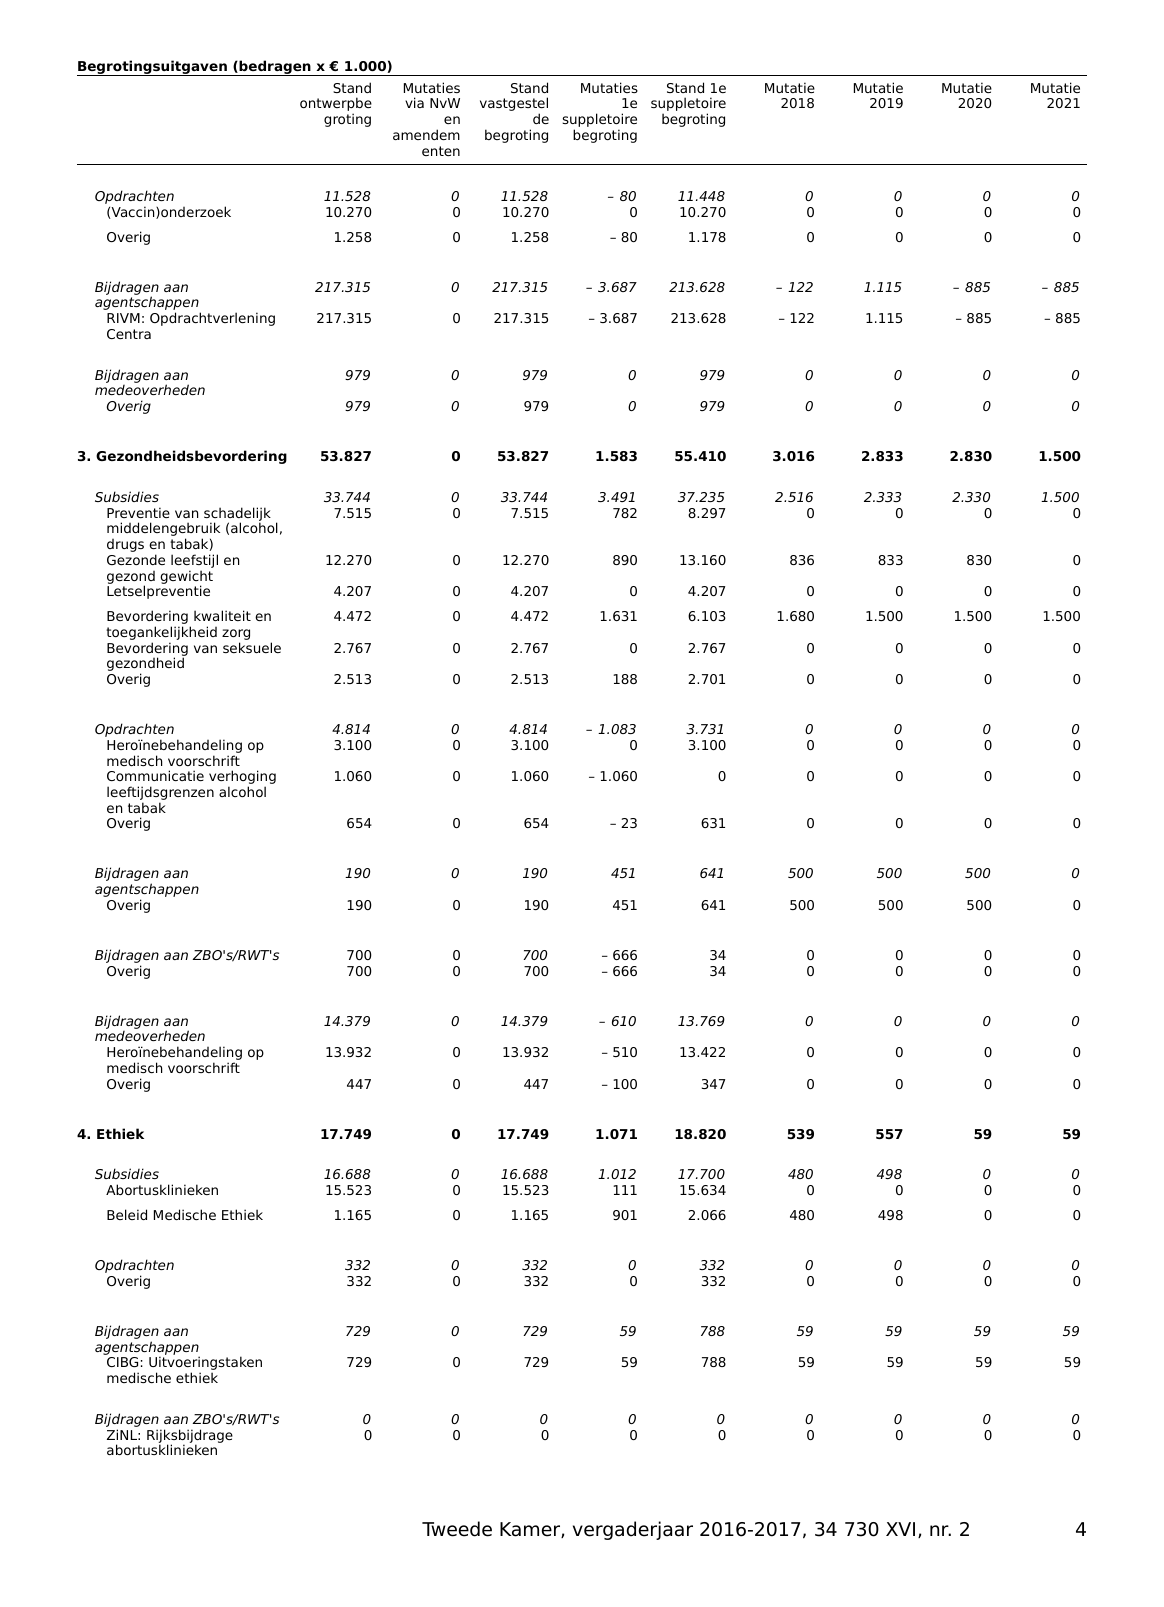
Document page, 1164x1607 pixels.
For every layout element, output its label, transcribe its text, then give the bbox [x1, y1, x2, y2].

table_cell [821, 424, 909, 449]
table_cell 0 [732, 399, 821, 424]
table_cell 700 [289, 948, 378, 963]
table_cell 332 [466, 1258, 555, 1274]
table_cell – 610 [555, 1014, 644, 1045]
table_cell [77, 1045, 88, 1076]
table_cell [77, 923, 88, 948]
table_cell 0 [378, 1045, 466, 1076]
table_cell [89, 1101, 100, 1126]
table_cell [466, 1233, 555, 1258]
table_cell [77, 989, 88, 1013]
table_cell 0 [378, 189, 466, 204]
table_cell [77, 672, 88, 697]
table_cell 1.012 [555, 1167, 644, 1183]
table_cell [89, 1299, 100, 1324]
table_cell [77, 1014, 88, 1045]
table_cell 332 [289, 1258, 378, 1274]
table_cell 1.115 [821, 280, 909, 311]
table_cell 0 [732, 505, 821, 553]
table_cell 0 [998, 230, 1087, 254]
table_cell 12.270 [466, 553, 555, 584]
table_cell 0 [998, 553, 1087, 584]
table_cell [77, 230, 88, 254]
table_cell [89, 584, 100, 609]
table_cell [100, 1233, 289, 1258]
table_cell 0 [909, 1274, 998, 1299]
table_cell 4.472 [289, 609, 378, 641]
table_cell 729 [466, 1355, 555, 1387]
table_cell [555, 424, 644, 449]
table_cell 0 [821, 1014, 909, 1045]
table_cell 836 [732, 553, 821, 584]
table_cell [77, 189, 88, 204]
table_cell 0 [289, 1412, 378, 1427]
table_cell [378, 1299, 466, 1324]
table_cell 0 [378, 368, 466, 399]
table_cell [100, 923, 289, 948]
table_cell [732, 841, 821, 866]
table_cell [89, 1142, 100, 1167]
table_cell [89, 311, 100, 342]
table_cell ZiNL: Rijksbijdrage abortusklinieken [100, 1427, 289, 1459]
table_cell [909, 923, 998, 948]
table_cell 729 [466, 1324, 555, 1355]
table_cell 18.820 [644, 1126, 732, 1142]
table_cell 17.749 [289, 1126, 378, 1142]
table_cell 111 [555, 1183, 644, 1208]
table_cell [644, 343, 732, 367]
table_cell [998, 1387, 1087, 1412]
table_cell 447 [466, 1076, 555, 1101]
table_cell [732, 343, 821, 367]
table_cell 0 [555, 399, 644, 424]
table_cell [89, 1427, 100, 1459]
table_cell 500 [909, 866, 998, 898]
table_cell [821, 465, 909, 490]
table_cell 0 [909, 368, 998, 399]
table_cell 0 [732, 948, 821, 963]
table_cell [289, 697, 378, 722]
table_cell 11.528 [289, 189, 378, 204]
table_cell 539 [732, 1126, 821, 1142]
table_cell 1.060 [466, 769, 555, 816]
table_cell 631 [644, 816, 732, 841]
table_cell 0 [821, 1045, 909, 1076]
table_cell [378, 165, 466, 189]
table_cell [821, 841, 909, 866]
table_cell Bijdragen aan ZBO's/RWT's [89, 948, 289, 963]
table_cell [466, 697, 555, 722]
table_cell 1.680 [732, 609, 821, 641]
table_cell Bijdragen aan agentschappen [89, 1324, 289, 1355]
table_cell 0 [821, 1412, 909, 1427]
table_cell [289, 165, 378, 189]
table_cell 1.500 [998, 490, 1087, 505]
table_cell 13.422 [644, 1045, 732, 1076]
table_cell 0 [555, 1427, 644, 1459]
table_cell [821, 255, 909, 279]
table_cell Overig [100, 672, 289, 697]
table_cell 53.827 [466, 449, 555, 465]
table_cell 17.749 [466, 1126, 555, 1142]
table_cell 641 [644, 866, 732, 898]
table_cell [77, 399, 88, 424]
table_cell [998, 989, 1087, 1013]
table_cell 0 [821, 230, 909, 254]
table_cell 0 [378, 722, 466, 738]
table_cell 0 [909, 722, 998, 738]
table_cell [289, 989, 378, 1013]
table_cell [821, 1299, 909, 1324]
table_cell 0 [378, 1014, 466, 1045]
table_cell Mutaties via NvW en amendementen [378, 76, 466, 164]
table_cell [909, 255, 998, 279]
table_cell 15.523 [466, 1183, 555, 1208]
table_cell 0 [998, 205, 1087, 229]
table_cell 0 [378, 1427, 466, 1459]
table_cell 0 [998, 898, 1087, 923]
table_cell 15.523 [289, 1183, 378, 1208]
table_cell [89, 230, 100, 254]
table_cell [378, 1233, 466, 1258]
table_cell Overig [100, 1274, 289, 1299]
table_cell 0 [644, 1412, 732, 1427]
table_cell [77, 1142, 88, 1167]
table_cell 451 [555, 898, 644, 923]
table_cell 700 [466, 964, 555, 988]
table_cell 0 [732, 1274, 821, 1299]
table_cell [998, 841, 1087, 866]
table_cell [89, 1233, 100, 1258]
table_cell 0 [998, 505, 1087, 553]
table_cell [378, 989, 466, 1013]
table_cell 59 [555, 1324, 644, 1355]
table_cell 0 [998, 1258, 1087, 1274]
table_cell [100, 989, 289, 1013]
table_cell [100, 697, 289, 722]
table_cell [909, 343, 998, 367]
table_cell 11.528 [466, 189, 555, 204]
table_cell 0 [998, 1076, 1087, 1101]
table_cell 0 [998, 1427, 1087, 1459]
table_cell 13.160 [644, 553, 732, 584]
table_cell [732, 697, 821, 722]
table_cell 2.516 [732, 490, 821, 505]
table_cell 217.315 [289, 280, 378, 311]
table_cell 0 [998, 189, 1087, 204]
table_cell [100, 165, 289, 189]
table_cell Mutatie 2020 [909, 76, 998, 164]
table_cell 0 [378, 1208, 466, 1233]
table_cell 0 [378, 1167, 466, 1183]
table_cell [100, 1101, 289, 1126]
table_cell 13.932 [466, 1045, 555, 1076]
table_cell [77, 255, 88, 279]
table_cell 1.500 [821, 609, 909, 641]
table_cell 0 [998, 1167, 1087, 1183]
table_cell 10.270 [289, 205, 378, 229]
table_cell [289, 424, 378, 449]
table_cell [732, 1233, 821, 1258]
table_cell [378, 841, 466, 866]
table_cell 53.827 [289, 449, 378, 465]
table_cell 4.207 [466, 584, 555, 609]
table_cell – 80 [555, 189, 644, 204]
table_cell [89, 1076, 100, 1101]
table_cell [998, 424, 1087, 449]
table_cell [77, 697, 88, 722]
table_cell [89, 641, 100, 672]
table_cell [466, 165, 555, 189]
table_cell 190 [466, 898, 555, 923]
table_cell 2.833 [821, 449, 909, 465]
table_cell [378, 255, 466, 279]
table_cell 190 [289, 898, 378, 923]
table_cell [89, 769, 100, 816]
table_cell 1.500 [998, 449, 1087, 465]
table_cell RIVM: Opdrachtverlening Centra [100, 311, 289, 342]
table_cell 0 [998, 1274, 1087, 1299]
table_cell 0 [378, 866, 466, 898]
table_cell 0 [909, 1076, 998, 1101]
table_cell 2.333 [821, 490, 909, 505]
table_cell 0 [378, 1355, 466, 1387]
table_cell [644, 1101, 732, 1126]
table_cell – 885 [998, 280, 1087, 311]
table_cell [77, 964, 88, 988]
table_cell (Vaccin)onderzoek [100, 205, 289, 229]
table_cell [555, 165, 644, 189]
table_cell 16.688 [466, 1167, 555, 1183]
table_cell 480 [732, 1208, 821, 1233]
table_cell 979 [289, 399, 378, 424]
table_cell [555, 1233, 644, 1258]
table_cell 0 [998, 1208, 1087, 1233]
table_cell 979 [644, 399, 732, 424]
table_cell 2.330 [909, 490, 998, 505]
table_cell 979 [289, 368, 378, 399]
table_cell Beleid Medische Ethiek [100, 1208, 289, 1233]
table_cell [909, 697, 998, 722]
table_cell [289, 255, 378, 279]
table_cell 59 [998, 1324, 1087, 1355]
table_cell [289, 1101, 378, 1126]
table_cell 2.701 [644, 672, 732, 697]
table_cell Bevordering kwaliteit en toegankelijkheid zorg [100, 609, 289, 641]
table_cell [466, 1299, 555, 1324]
table_cell [378, 1101, 466, 1126]
table_cell [89, 1183, 100, 1208]
table_cell 979 [466, 368, 555, 399]
table_cell 0 [555, 584, 644, 609]
table_cell [77, 1076, 88, 1101]
table_cell – 1.083 [555, 722, 644, 738]
table_cell Heroïnebehandeling op medisch voorschrift [100, 1045, 289, 1076]
table_cell – 100 [555, 1076, 644, 1101]
table_cell 0 [555, 1258, 644, 1274]
table_cell 0 [378, 311, 466, 342]
table_cell [89, 841, 100, 866]
table_cell 1.071 [555, 1126, 644, 1142]
table_cell [909, 424, 998, 449]
table_cell 4.207 [644, 584, 732, 609]
table_cell 641 [644, 898, 732, 923]
table_cell [466, 465, 555, 490]
table_cell [289, 1142, 378, 1167]
table_cell 0 [732, 1076, 821, 1101]
table_cell 0 [466, 1412, 555, 1427]
table_cell [909, 989, 998, 1013]
table_cell 0 [821, 205, 909, 229]
table_cell [77, 1167, 88, 1183]
table_cell 0 [732, 230, 821, 254]
table_cell 0 [821, 584, 909, 609]
table_cell [89, 165, 100, 189]
table_cell 0 [555, 1412, 644, 1427]
table_cell Mutatie 2019 [821, 76, 909, 164]
table_cell 0 [998, 948, 1087, 963]
table_cell 0 [378, 1324, 466, 1355]
table_cell [732, 465, 821, 490]
table_cell 188 [555, 672, 644, 697]
table_cell 0 [732, 205, 821, 229]
table_cell 217.315 [466, 280, 555, 311]
table_cell 654 [289, 816, 378, 841]
table_cell [378, 923, 466, 948]
table_cell [100, 343, 289, 367]
table_cell 890 [555, 553, 644, 584]
table_cell [466, 923, 555, 948]
table_cell 1.165 [466, 1208, 555, 1233]
table_cell [289, 1299, 378, 1324]
table_cell – 885 [909, 280, 998, 311]
table_cell Preventie van schadelijk middelengebruik (alcohol, drugs en tabak) [100, 505, 289, 553]
table_cell 16.688 [289, 1167, 378, 1183]
table_cell 0 [998, 584, 1087, 609]
table_cell 0 [378, 641, 466, 672]
table_cell [89, 989, 100, 1013]
table_cell [77, 465, 88, 490]
table_cell 0 [732, 368, 821, 399]
table_cell 2.066 [644, 1208, 732, 1233]
table_cell – 122 [732, 311, 821, 342]
table_cell 2.513 [289, 672, 378, 697]
table_cell 0 [732, 1014, 821, 1045]
table_cell [89, 697, 100, 722]
table_cell – 666 [555, 948, 644, 963]
table_cell Heroïnebehandeling op medisch voorschrift [100, 738, 289, 769]
table_cell 0 [732, 722, 821, 738]
table_cell [821, 923, 909, 948]
table_cell 0 [555, 738, 644, 769]
table_cell [378, 465, 466, 490]
table_cell [909, 465, 998, 490]
table_cell [77, 1274, 88, 1299]
table_cell 0 [821, 189, 909, 204]
table_cell 1.500 [909, 609, 998, 641]
table_cell [77, 641, 88, 672]
table_cell [77, 609, 88, 641]
table_cell 0 [289, 1427, 378, 1459]
table_cell [909, 841, 998, 866]
table_cell 498 [821, 1208, 909, 1233]
table_cell Bevordering van seksuele gezondheid [100, 641, 289, 672]
table_cell 0 [644, 1427, 732, 1459]
table_cell [378, 697, 466, 722]
table_cell [100, 841, 289, 866]
table_cell 0 [732, 1183, 821, 1208]
table_cell 14.379 [289, 1014, 378, 1045]
table_cell 0 [378, 1076, 466, 1101]
table_cell Mutaties 1e suppletoire begroting [555, 76, 644, 164]
table_cell 0 [909, 964, 998, 988]
table_cell [89, 672, 100, 697]
table_cell [77, 343, 88, 367]
table_cell – 885 [998, 311, 1087, 342]
table_cell 3.100 [644, 738, 732, 769]
table_cell 700 [466, 948, 555, 963]
table_cell – 3.687 [555, 280, 644, 311]
table_cell [732, 424, 821, 449]
table_cell 59 [998, 1355, 1087, 1387]
table_cell [732, 165, 821, 189]
table_cell [378, 1142, 466, 1167]
table_cell [466, 1101, 555, 1126]
table_cell 15.634 [644, 1183, 732, 1208]
table_cell [77, 311, 88, 342]
table_cell 0 [378, 399, 466, 424]
table_cell 0 [909, 1258, 998, 1274]
table_cell 979 [466, 399, 555, 424]
table_cell [466, 1387, 555, 1412]
table_cell 0 [909, 1183, 998, 1208]
table_cell 0 [998, 769, 1087, 816]
table_cell 0 [998, 738, 1087, 769]
table_cell 0 [732, 816, 821, 841]
table_cell [909, 1233, 998, 1258]
table_cell 0 [378, 609, 466, 641]
table_cell [644, 923, 732, 948]
table_cell 0 [821, 1076, 909, 1101]
table_cell 1.258 [466, 230, 555, 254]
table_cell 0 [998, 641, 1087, 672]
table_cell [466, 1142, 555, 1167]
table_cell 4.207 [289, 584, 378, 609]
table_cell 13.769 [644, 1014, 732, 1045]
table_cell [77, 424, 88, 449]
table_cell 0 [909, 399, 998, 424]
table_cell [77, 841, 88, 866]
table_cell [732, 989, 821, 1013]
table_cell [89, 816, 100, 841]
table_cell [909, 1101, 998, 1126]
table_cell 0 [555, 205, 644, 229]
table_cell 10.270 [466, 205, 555, 229]
table_cell 0 [732, 641, 821, 672]
table_cell 0 [909, 1167, 998, 1183]
table_cell – 122 [732, 280, 821, 311]
table_cell Communicatie verhoging leeftijdsgrenzen alcohol en tabak [100, 769, 289, 816]
table_cell 0 [909, 584, 998, 609]
table_cell [555, 465, 644, 490]
table_cell 1.258 [289, 230, 378, 254]
table_cell Letselpreventie [100, 584, 289, 609]
table_cell 557 [821, 1126, 909, 1142]
table_cell [89, 898, 100, 923]
table_cell 0 [909, 1045, 998, 1076]
table_cell 0 [821, 816, 909, 841]
table_cell Stand ontwerpbegroting [289, 76, 378, 164]
table_cell [732, 1299, 821, 1324]
table_cell Opdrachten [89, 1258, 289, 1274]
table_cell 0 [909, 1412, 998, 1427]
table_cell [644, 1142, 732, 1167]
table_cell [644, 1387, 732, 1412]
table_cell [100, 1387, 289, 1412]
table_cell 0 [998, 1014, 1087, 1045]
table_cell 500 [732, 866, 821, 898]
table_cell 0 [555, 641, 644, 672]
table_cell [77, 553, 88, 584]
table_cell [77, 505, 88, 553]
table_cell 0 [555, 368, 644, 399]
table_cell 0 [821, 1183, 909, 1208]
table_cell Overig [100, 399, 289, 424]
table_cell 13.932 [289, 1045, 378, 1076]
table_cell 0 [732, 1412, 821, 1427]
table_cell 59 [555, 1355, 644, 1387]
table_cell 3.731 [644, 722, 732, 738]
table_cell 0 [378, 1183, 466, 1208]
table_cell 0 [998, 1183, 1087, 1208]
table_cell 332 [644, 1274, 732, 1299]
table_cell 332 [644, 1258, 732, 1274]
table_cell [909, 1387, 998, 1412]
table_cell [89, 399, 100, 424]
table_cell 0 [378, 948, 466, 963]
table_cell [998, 1101, 1087, 1126]
table_cell [555, 989, 644, 1013]
table_cell [644, 255, 732, 279]
table_cell [77, 1233, 88, 1258]
table_cell [644, 465, 732, 490]
table_cell 979 [644, 368, 732, 399]
table_cell [821, 697, 909, 722]
table_cell 55.410 [644, 449, 732, 465]
table_cell [100, 424, 289, 449]
table_cell 59 [998, 1126, 1087, 1142]
table_cell 0 [378, 584, 466, 609]
table_cell [89, 923, 100, 948]
table_cell 217.315 [466, 311, 555, 342]
table_cell – 510 [555, 1045, 644, 1076]
table_cell [555, 1299, 644, 1324]
table_cell [77, 816, 88, 841]
table_cell 213.628 [644, 280, 732, 311]
table_cell 0 [821, 1427, 909, 1459]
table_cell [732, 1142, 821, 1167]
table_cell 0 [998, 816, 1087, 841]
table_cell [821, 989, 909, 1013]
table_cell – 23 [555, 816, 644, 841]
table_cell 332 [466, 1274, 555, 1299]
table_cell 0 [909, 1427, 998, 1459]
table_cell 190 [466, 866, 555, 898]
table_cell 0 [732, 964, 821, 988]
table_cell 0 [909, 205, 998, 229]
table_cell [644, 697, 732, 722]
table_cell 347 [644, 1076, 732, 1101]
table_cell [77, 205, 88, 229]
table_cell [89, 76, 100, 164]
table_cell 830 [909, 553, 998, 584]
table_cell [555, 923, 644, 948]
table_cell 1.115 [821, 311, 909, 342]
table_cell [998, 697, 1087, 722]
table_cell 0 [998, 399, 1087, 424]
table_cell [289, 465, 378, 490]
table_cell [289, 923, 378, 948]
table_cell [466, 424, 555, 449]
table_cell 700 [289, 964, 378, 988]
table_cell 0 [378, 1412, 466, 1427]
table_cell [378, 424, 466, 449]
table_cell 14.379 [466, 1014, 555, 1045]
table_cell [289, 343, 378, 367]
table_cell 0 [378, 230, 466, 254]
table_cell [555, 1142, 644, 1167]
table_cell Stand 1e suppletoire begroting [644, 76, 732, 164]
table_cell 788 [644, 1324, 732, 1355]
table_cell 2.767 [466, 641, 555, 672]
table_cell 0 [821, 769, 909, 816]
table_cell 0 [732, 189, 821, 204]
table_cell [77, 1208, 88, 1233]
table_cell 0 [466, 1427, 555, 1459]
table_cell 0 [378, 280, 466, 311]
table_cell 0 [732, 584, 821, 609]
table_cell 190 [289, 866, 378, 898]
table_cell Overig [100, 816, 289, 841]
table_cell 0 [998, 722, 1087, 738]
table_cell 498 [821, 1167, 909, 1183]
table_cell Opdrachten [89, 189, 289, 204]
table_cell [466, 343, 555, 367]
table_cell 0 [378, 490, 466, 505]
table_cell [644, 165, 732, 189]
table_cell [77, 1183, 88, 1208]
table_cell 0 [378, 505, 466, 553]
table_cell [555, 841, 644, 866]
table_cell [89, 424, 100, 449]
table_cell [89, 1274, 100, 1299]
table_cell Mutatie 2021 [998, 76, 1087, 164]
table_cell 59 [821, 1355, 909, 1387]
table_cell 0 [909, 672, 998, 697]
table_cell [909, 1299, 998, 1324]
table_cell [100, 1299, 289, 1324]
table_cell [77, 1412, 88, 1427]
table_cell [77, 1355, 88, 1387]
table_cell [89, 505, 100, 553]
table_cell 0 [998, 1045, 1087, 1076]
table_cell [555, 343, 644, 367]
table_cell 0 [821, 368, 909, 399]
table_cell Subsidies [89, 1167, 289, 1183]
table_cell 0 [644, 769, 732, 816]
table_cell [732, 1101, 821, 1126]
table_cell [89, 1387, 100, 1412]
table_cell 0 [378, 738, 466, 769]
table_cell [77, 584, 88, 609]
table_cell [998, 165, 1087, 189]
table_cell [998, 1299, 1087, 1324]
table_cell Bijdragen aan agentschappen [89, 280, 289, 311]
table_cell 0 [998, 672, 1087, 697]
table_cell 2.830 [909, 449, 998, 465]
table_cell 0 [378, 898, 466, 923]
table_cell 1.178 [644, 230, 732, 254]
table_cell CIBG: Uitvoeringstaken medische ethiek [100, 1355, 289, 1387]
table_cell 0 [821, 399, 909, 424]
table_cell 7.515 [466, 505, 555, 553]
table_cell [77, 948, 88, 963]
table_cell 500 [821, 866, 909, 898]
table_cell [821, 165, 909, 189]
table_cell 0 [378, 1274, 466, 1299]
table_cell [998, 255, 1087, 279]
table_cell [77, 1324, 88, 1355]
table_cell [998, 923, 1087, 948]
table_cell 4.814 [466, 722, 555, 738]
table_cell [77, 722, 88, 738]
table_cell [89, 738, 100, 769]
table_cell 332 [289, 1274, 378, 1299]
table_cell [732, 1387, 821, 1412]
table_cell 12.270 [289, 553, 378, 584]
table_cell 0 [909, 738, 998, 769]
table_cell [998, 343, 1087, 367]
table_cell [644, 1233, 732, 1258]
table_cell [77, 76, 88, 164]
table_header Begrotingsuitgaven (bedragen x € 1.000) [77, 59, 1087, 75]
table_cell 3.016 [732, 449, 821, 465]
table_cell 59 [732, 1324, 821, 1355]
table_cell [998, 1142, 1087, 1167]
table_cell 3.491 [555, 490, 644, 505]
table_cell 33.744 [466, 490, 555, 505]
table_cell 0 [998, 1412, 1087, 1427]
table_cell 37.235 [644, 490, 732, 505]
table_cell 0 [378, 205, 466, 229]
table_cell 0 [821, 1258, 909, 1274]
table_cell 2.767 [289, 641, 378, 672]
table_cell Overig [100, 230, 289, 254]
table_cell 500 [909, 898, 998, 923]
table_cell 0 [821, 722, 909, 738]
table_cell 480 [732, 1167, 821, 1183]
table_cell [909, 165, 998, 189]
table_cell 0 [378, 553, 466, 584]
table_cell [821, 1387, 909, 1412]
table_cell [77, 1387, 88, 1412]
table_cell – 666 [555, 964, 644, 988]
table_cell [89, 343, 100, 367]
table_cell [644, 1299, 732, 1324]
table_cell 0 [998, 368, 1087, 399]
table_cell [732, 255, 821, 279]
table_cell [89, 964, 100, 988]
table_cell [89, 465, 100, 490]
table_cell Mutatie 2018 [732, 76, 821, 164]
table_cell [89, 255, 100, 279]
table_cell 0 [378, 769, 466, 816]
table_cell 3. Gezondheidsbevordering [77, 449, 289, 465]
table_cell [77, 738, 88, 769]
table_cell [100, 255, 289, 279]
table_cell 34 [644, 948, 732, 963]
table_cell 0 [909, 1014, 998, 1045]
table_cell – 1.060 [555, 769, 644, 816]
table_cell [378, 1387, 466, 1412]
table_cell 500 [732, 898, 821, 923]
table_cell – 885 [909, 311, 998, 342]
table_cell 2.767 [644, 641, 732, 672]
table_cell [555, 1387, 644, 1412]
table_cell [466, 255, 555, 279]
table_cell 0 [821, 505, 909, 553]
table_cell 0 [998, 866, 1087, 898]
table_cell 59 [909, 1324, 998, 1355]
table_cell Bijdragen aan ZBO's/RWT's [89, 1412, 289, 1427]
table_cell 8.297 [644, 505, 732, 553]
table_cell 0 [378, 672, 466, 697]
table_cell [821, 1233, 909, 1258]
table_cell 0 [821, 738, 909, 769]
table_cell 4. Ethiek [77, 1126, 289, 1142]
table_cell [77, 1101, 88, 1126]
table_cell 0 [732, 1427, 821, 1459]
table_cell 0 [732, 1258, 821, 1274]
table_cell 1.060 [289, 769, 378, 816]
table_cell 729 [289, 1355, 378, 1387]
table_cell 1.165 [289, 1208, 378, 1233]
table_cell [100, 1142, 289, 1167]
table_cell [821, 343, 909, 367]
table_cell 782 [555, 505, 644, 553]
table_cell 788 [644, 1355, 732, 1387]
table_cell 1.500 [998, 609, 1087, 641]
table_cell Opdrachten [89, 722, 289, 738]
table_cell Gezonde leefstijl en gezond gewicht [100, 553, 289, 584]
table_cell [466, 841, 555, 866]
table_cell [77, 866, 88, 898]
table_cell 6.103 [644, 609, 732, 641]
table_cell Overig [100, 964, 289, 988]
table_cell [89, 609, 100, 641]
table_cell 17.700 [644, 1167, 732, 1183]
table_cell [998, 465, 1087, 490]
table_cell [555, 255, 644, 279]
table_cell Bijdragen aan medeoverheden [89, 1014, 289, 1045]
table_cell 0 [821, 964, 909, 988]
table_cell [89, 205, 100, 229]
table_cell [100, 76, 289, 164]
table_cell 0 [821, 948, 909, 963]
table_cell 0 [378, 964, 466, 988]
table_cell Overig [100, 1076, 289, 1101]
table_cell 11.448 [644, 189, 732, 204]
table_cell [89, 1355, 100, 1387]
table_cell 500 [821, 898, 909, 923]
table_cell [644, 989, 732, 1013]
table_cell 0 [378, 449, 466, 465]
table_cell 0 [732, 769, 821, 816]
table_cell 0 [998, 964, 1087, 988]
table_cell [644, 841, 732, 866]
table_cell 213.628 [644, 311, 732, 342]
table_cell 33.744 [289, 490, 378, 505]
table_cell Overig [100, 898, 289, 923]
table_cell 0 [909, 948, 998, 963]
table_cell 10.270 [644, 205, 732, 229]
table_cell [555, 697, 644, 722]
table_cell 0 [378, 816, 466, 841]
table_cell [821, 1142, 909, 1167]
table_cell 0 [909, 816, 998, 841]
table_cell 0 [378, 1126, 466, 1142]
table_cell [77, 165, 88, 189]
table_cell [77, 1299, 88, 1324]
table_cell [644, 424, 732, 449]
table_cell 3.100 [289, 738, 378, 769]
table_cell 447 [289, 1076, 378, 1101]
table_cell 0 [555, 1274, 644, 1299]
table_cell Bijdragen aan medeoverheden [89, 368, 289, 399]
table_cell [89, 553, 100, 584]
table_cell 0 [909, 641, 998, 672]
table_cell 4.814 [289, 722, 378, 738]
table_cell [77, 769, 88, 816]
table_cell 0 [909, 189, 998, 204]
table_cell 901 [555, 1208, 644, 1233]
table_cell 0 [378, 1258, 466, 1274]
table_cell [77, 1258, 88, 1274]
table_cell Bijdragen aan agentschappen [89, 866, 289, 898]
table_cell [732, 923, 821, 948]
table_cell – 3.687 [555, 311, 644, 342]
table_cell 729 [289, 1324, 378, 1355]
table_cell Abortusklinieken [100, 1183, 289, 1208]
table_cell [466, 989, 555, 1013]
table_cell 0 [909, 230, 998, 254]
table_cell [289, 1387, 378, 1412]
table_cell 59 [732, 1355, 821, 1387]
table_cell 0 [732, 1045, 821, 1076]
table_cell [909, 1142, 998, 1167]
table_cell 0 [909, 769, 998, 816]
table_cell 4.472 [466, 609, 555, 641]
table_cell 0 [732, 672, 821, 697]
table_cell 59 [909, 1355, 998, 1387]
table_cell [89, 1045, 100, 1076]
table_cell 0 [909, 505, 998, 553]
table_cell 0 [821, 1274, 909, 1299]
table_cell 0 [732, 738, 821, 769]
table_cell 3.100 [466, 738, 555, 769]
table_cell 654 [466, 816, 555, 841]
table_cell 451 [555, 866, 644, 898]
table_cell [998, 1233, 1087, 1258]
table_cell 7.515 [289, 505, 378, 553]
table_cell 59 [821, 1324, 909, 1355]
table_cell [555, 1101, 644, 1126]
table_cell 1.583 [555, 449, 644, 465]
table_cell 1.631 [555, 609, 644, 641]
table_cell [89, 1208, 100, 1233]
table_cell [378, 343, 466, 367]
table_cell 0 [821, 672, 909, 697]
table_cell 2.513 [466, 672, 555, 697]
table_cell Stand vastgestelde begroting [466, 76, 555, 164]
table_cell [821, 1101, 909, 1126]
table_cell 59 [909, 1126, 998, 1142]
table_cell 34 [644, 964, 732, 988]
table_cell 833 [821, 553, 909, 584]
table_cell 0 [821, 641, 909, 672]
table_cell [289, 841, 378, 866]
table_cell [100, 465, 289, 490]
table_cell [77, 280, 88, 311]
table_cell [77, 1427, 88, 1459]
table_cell [77, 490, 88, 505]
table_cell 0 [909, 1208, 998, 1233]
table_cell [289, 1233, 378, 1258]
table_cell [77, 368, 88, 399]
table_cell 217.315 [289, 311, 378, 342]
table_cell – 80 [555, 230, 644, 254]
table_cell Subsidies [89, 490, 289, 505]
table_cell [77, 898, 88, 923]
